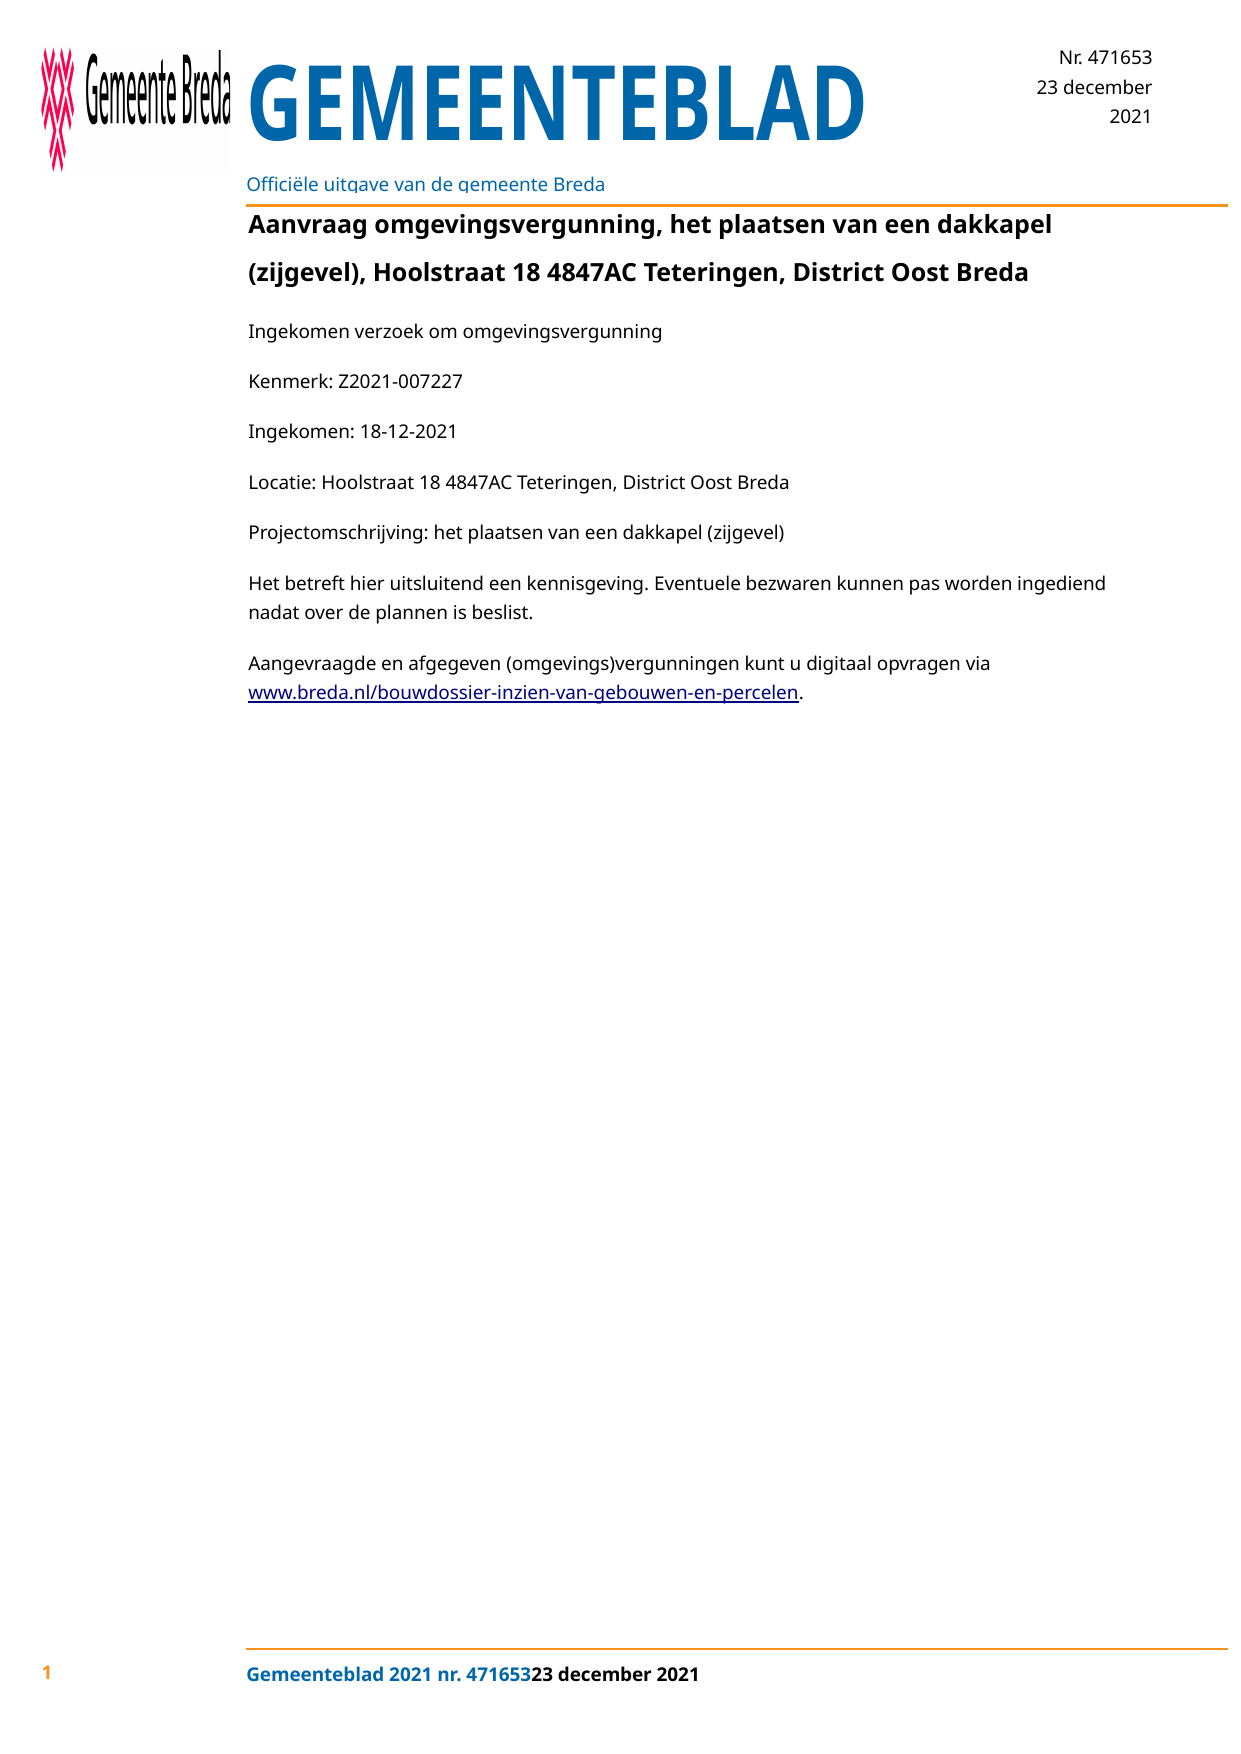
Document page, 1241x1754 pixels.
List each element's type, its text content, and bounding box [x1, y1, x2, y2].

text Ingekomen verzoek om omgevingsvergunning [248, 318, 1152, 344]
text Ingekomen: 18-12-2021 [248, 419, 1152, 444]
text Kenmerk: Z2021-007227 [248, 368, 1152, 394]
text Projectomschrijving: het plaatsen van een dakkapel (zijgevel) [248, 519, 1152, 545]
text Aangevraagde en afgegeven (omgevings)vergunningen kunt u digitaal opvragen via www.breda.nl/bouwdossier-inzien-van-gebouwen-en-percelen. [248, 650, 1152, 705]
picture [41, 47, 231, 172]
text Locatie: Hoolstraat 18 4847AC Teteringen, District Oost Breda [248, 469, 1152, 495]
text Het betreft hier uitsluitend een kennisgeving. Eventuele bezwaren kunnen pas worden ingediend nadat over de plannen is beslist. [248, 570, 1152, 625]
text Aanvraag omgevingsvergunning, het plaatsen van een dakkapel (zijgevel), Hoolstraat 18 4847AC Teteringen, District Oost Breda [248, 207, 1152, 288]
